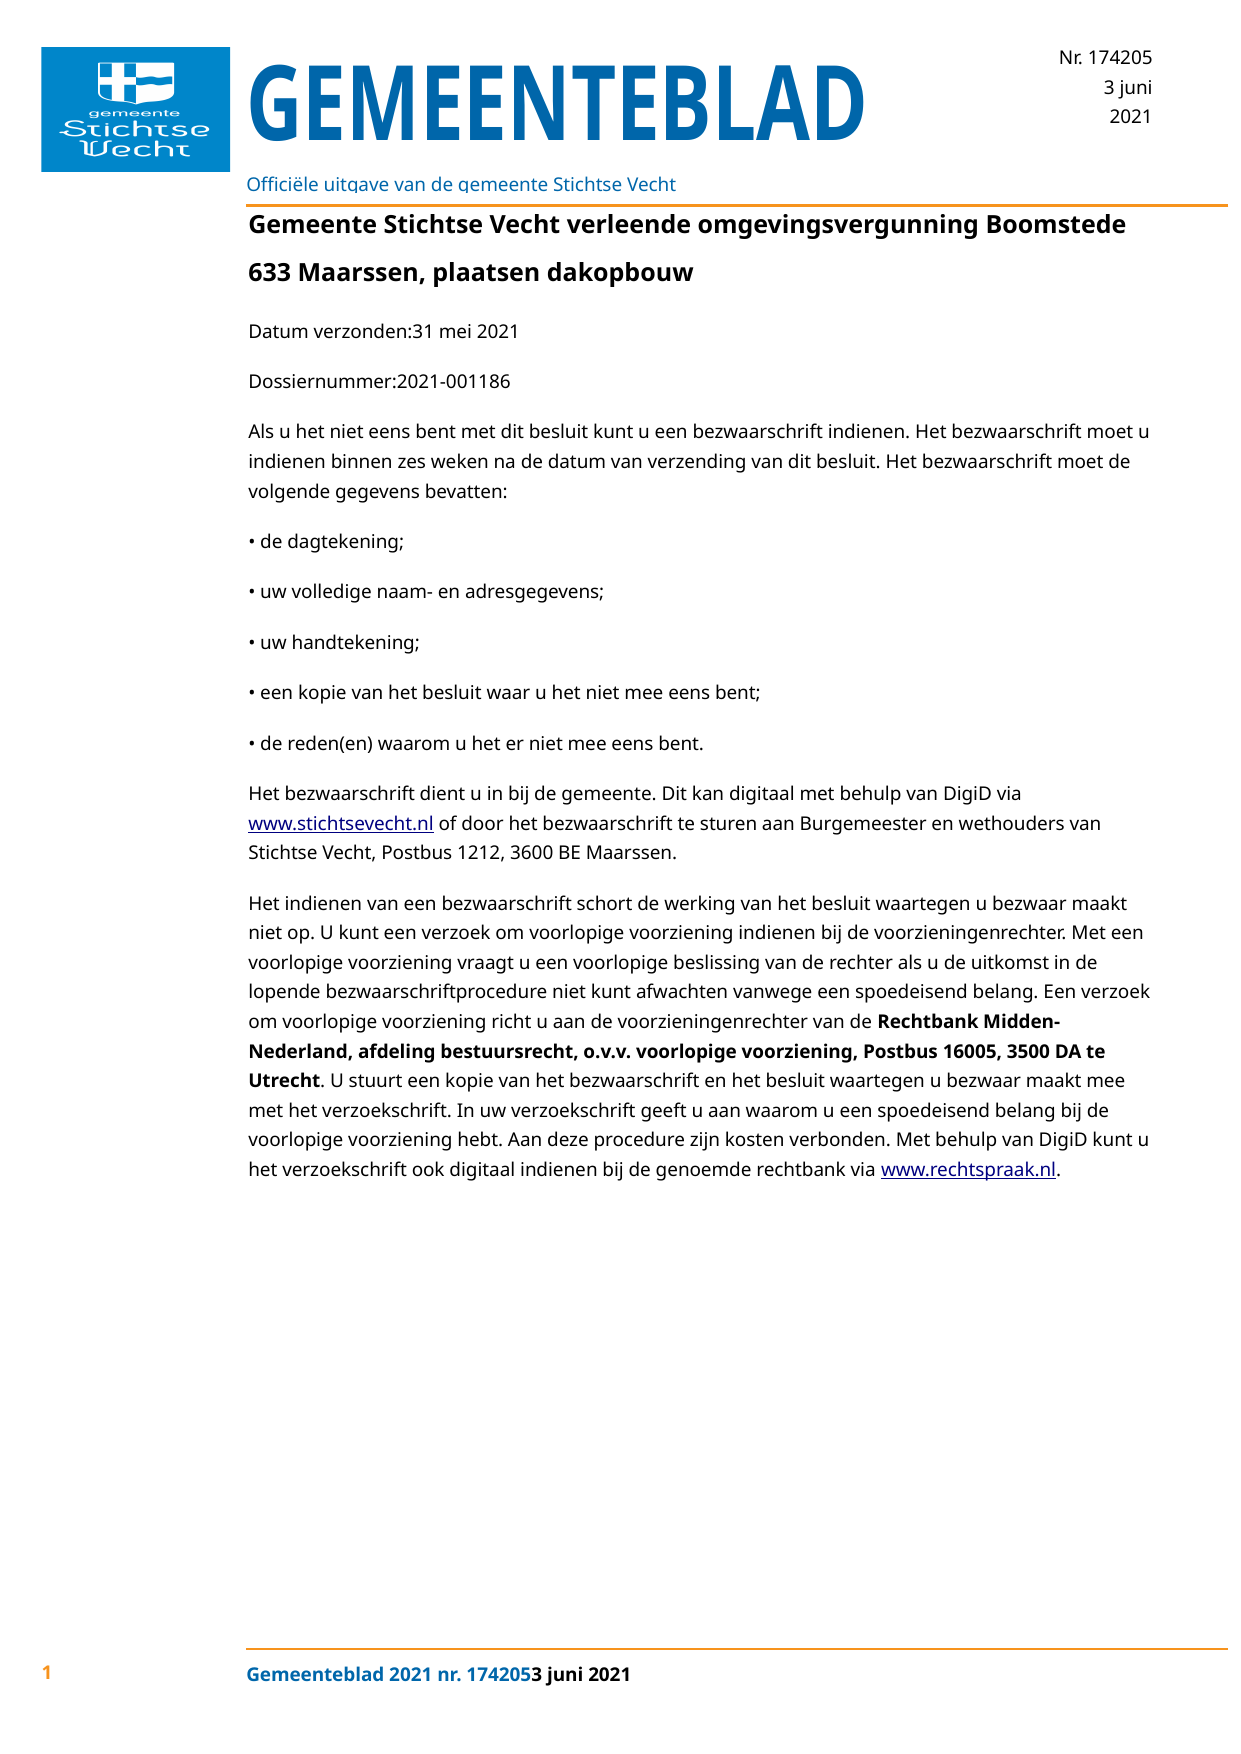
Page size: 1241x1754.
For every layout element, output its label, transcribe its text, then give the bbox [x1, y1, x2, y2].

text • de dagtekening; [248, 528, 1152, 554]
text Datum verzonden:31 mei 2021 [248, 318, 1152, 344]
text Het indienen van een bezwaarschrift schort de werking van het besluit waartegen u bezwaar maakt niet op. U kunt een verzoek om voorlopige voorziening indienen bij de voorzieningenrechter. Met een voorlopige voorziening vraagt u een voorlopige beslissing van de rechter als u de uitkomst in de lopende bezwaarschriftprocedure niet kunt afwachten vanwege een spoedeisend belang. Een verzoek om voorlopige voorziening richt u aan de voorzieningenrechter van de Rechtbank Midden-Nederland, afdeling bestuursrecht, o.v.v. voorlopige voorziening, Postbus 16005, 3500 DA te Utrecht. U stuurt een kopie van het bezwaarschrift en het besluit waartegen u bezwaar maakt mee met het verzoekschrift. In uw verzoekschrift geeft u aan waarom u een spoedeisend belang bij de voorlopige voorziening hebt. Aan deze procedure zijn kosten verbonden. Met behulp van DigiD kunt u het verzoekschrift ook digitaal indienen bij de genoemde rechtbank via www.rechtspraak.nl. [248, 890, 1152, 1182]
text Dossiernummer:2021-001186 [248, 368, 1152, 394]
picture [99, 63, 135, 101]
picture [137, 63, 174, 103]
text • uw handtekening; [248, 629, 1152, 655]
text • de reden(en) waarom u het er niet mee eens bent. [248, 730, 1152, 756]
text Het bezwaarschrift dient u in bij de gemeente. Dit kan digitaal met behulp van DigiD via www.stichtsevecht.nl of door het bezwaarschrift te sturen aan Burgemeester en wethouders van Stichtse Vecht, Postbus 1212, 3600 BE Maarssen. [248, 780, 1152, 865]
text Gemeente Stichtse Vecht verleende omgevingsvergunning Boomstede 633 Maarssen, plaatsen dakopbouw [248, 207, 1152, 288]
text Als u het niet eens bent met dit besluit kunt u een bezwaarschrift indienen. Het bezwaarschrift moet u indienen binnen zes weken na de datum van verzending van dit besluit. Het bezwaarschrift moet de volgende gegevens bevatten: [248, 419, 1152, 504]
text • een kopie van het besluit waar u het niet mee eens bent; [248, 679, 1152, 705]
text • uw volledige naam- en adresgegevens; [248, 579, 1152, 604]
